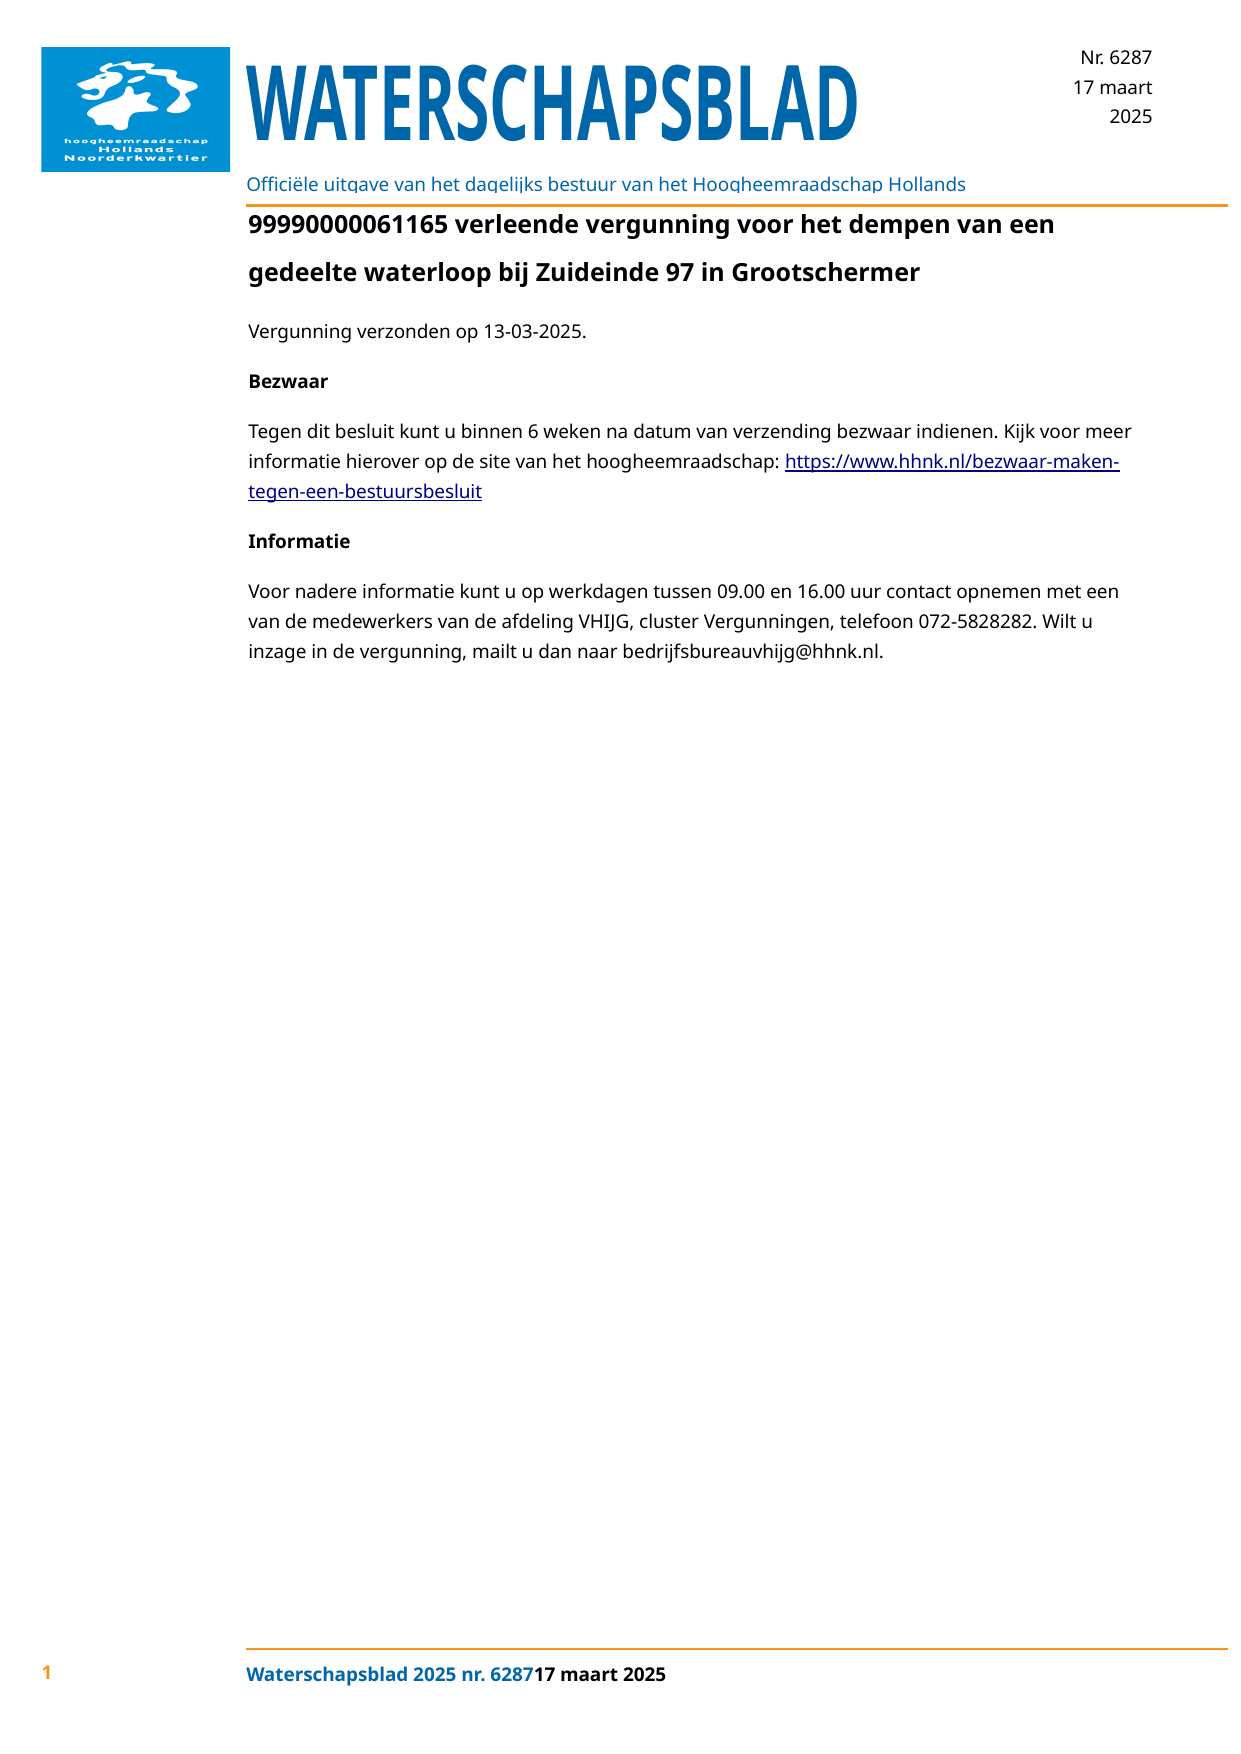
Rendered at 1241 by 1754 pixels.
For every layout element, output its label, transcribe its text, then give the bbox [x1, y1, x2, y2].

text Vergunning verzonden op 13-03-2025. [248, 318, 1152, 344]
picture [78, 64, 122, 99]
text 99990000061165 verleende vergunning voor het dempen van een gedeelte waterloop bij Zuideinde 97 in Grootschermer [248, 207, 1152, 288]
picture [129, 76, 144, 82]
text Tegen dit besluit kunt u binnen 6 weken na datum van verzending bezwaar indienen. Kijk voor meer informatie hierover op de site van het hoogheemraadschap: https://www.hhnk.nl/bezwaar-maken-tegen-een-bestuursbesluit [248, 419, 1152, 504]
text Bezwaar [248, 368, 1152, 394]
text Informatie [248, 528, 1152, 554]
picture [118, 62, 197, 112]
picture [88, 87, 157, 130]
text Voor nadere informatie kunt u op werkdagen tussen 09.00 en 16.00 uur contact opnemen met een van de medewerkers van de afdeling VHIJG, cluster Vergunningen, telefoon 072-5828282. Wilt u inzage in de vergunning, mailt u dan naar bedrijfsbureauvhijg@hhnk.nl. [248, 579, 1152, 664]
